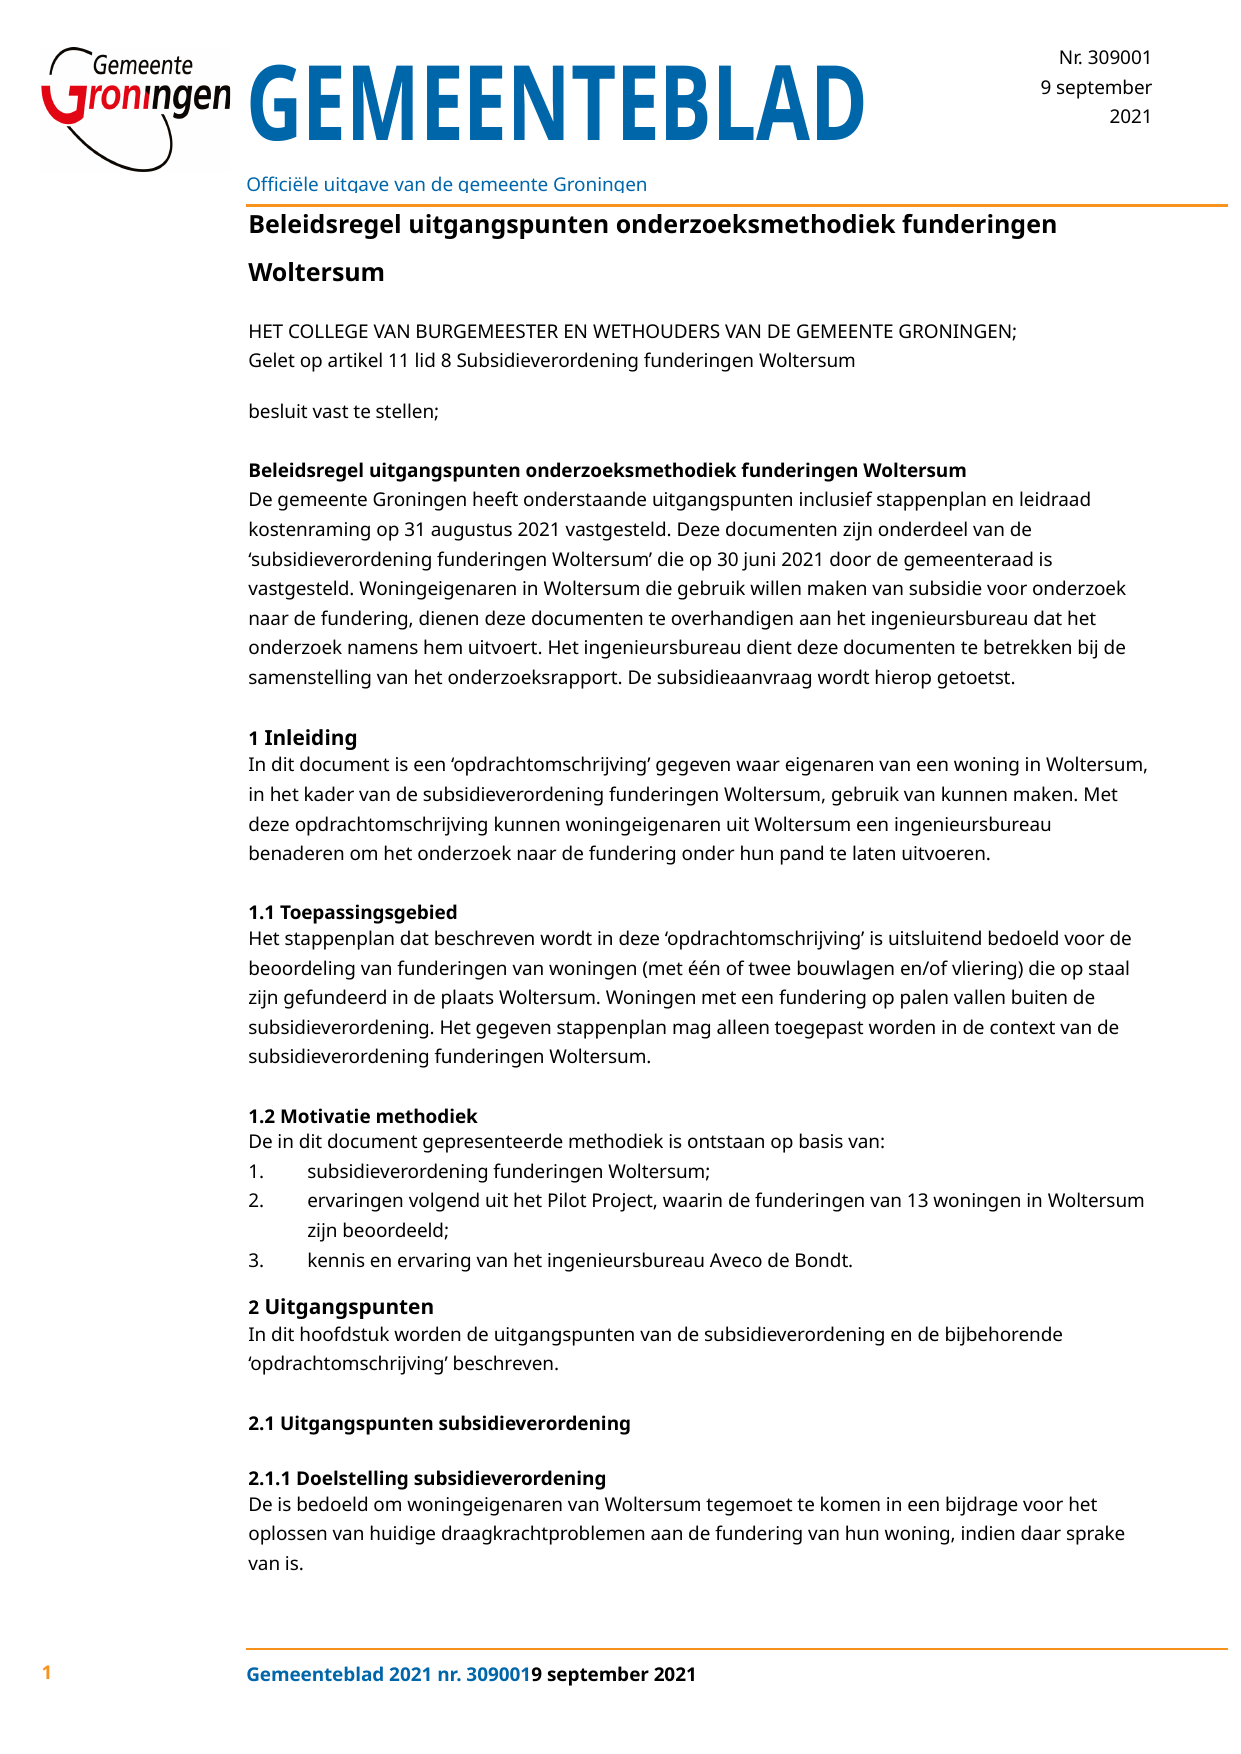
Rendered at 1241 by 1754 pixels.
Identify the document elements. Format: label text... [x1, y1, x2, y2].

text HET COLLEGE VAN BURGEMEESTER EN WETHOUDERS VAN DE GEMEENTE GRONINGEN; [248, 318, 1152, 344]
text Gelet op artikel 11 lid 8 Subsidieverordening funderingen Woltersum [248, 347, 1152, 373]
list subsidieverordening funderingen Woltersum; [248, 1158, 1152, 1184]
text 2 Uitgangspunten [248, 1292, 1152, 1321]
text 2.1 Uitgangspunten subsidieverordening [248, 1410, 1152, 1435]
text 2.1.1 Doelstelling subsidieverordening [248, 1465, 1152, 1491]
text In dit hoofdstuk worden de uitgangspunten van de subsidieverordening en de bijbehorende ‘opdrachtomschrijving’ beschreven. [248, 1321, 1152, 1376]
text In dit document is een ‘opdrachtomschrijving’ gegeven waar eigenaren van een woning in Woltersum, in het kader van de subsidieverordening funderingen Woltersum, gebruik van kunnen maken. Met deze opdrachtomschrijving kunnen woningeigenaren uit Woltersum een ingenieursbureau benaderen om het onderzoek naar de fundering onder hun pand te laten uitvoeren. [248, 752, 1152, 866]
text 1.1 Toepassingsgebied [248, 899, 1152, 925]
list kennis en ervaring van het ingenieursbureau Aveco de Bondt. [248, 1247, 1152, 1273]
text 1 Inleiding [248, 723, 1152, 752]
list ervaringen volgend uit het Pilot Project, waarin de funderingen van 13 woningen in Woltersum zijn beoordeeld; [248, 1188, 1152, 1243]
text besluit vast te stellen; [248, 398, 1152, 423]
text De gemeente Groningen heeft onderstaande uitgangspunten inclusief stappenplan en leidraad kostenraming op 31 augustus 2021 vastgesteld. Deze documenten zijn onderdeel van de ‘subsidieverordening funderingen Woltersum’ die op 30 juni 2021 door de gemeenteraad is vastgesteld. Woningeigenaren in Woltersum die gebruik willen maken van subsidie voor onderzoek naar de fundering, dienen deze documenten te overhandigen aan het ingenieursbureau dat het onderzoek namens hem uitvoert. Het ingenieursbureau dient deze documenten te betrekken bij de samenstelling van het onderzoeksrapport. De subsidieaanvraag wordt hierop getoetst. [248, 487, 1152, 690]
text De in dit document gepresenteerde methodiek is ontstaan op basis van: [248, 1128, 1152, 1154]
text Het stappenplan dat beschreven wordt in deze ‘opdrachtomschrijving’ is uitsluitend bedoeld voor de beoordeling van funderingen van woningen (met één of twee bouwlagen en/of vliering) die op staal zijn gefundeerd in de plaats Woltersum. Woningen met een fundering op palen vallen buiten de subsidieverordening. Het gegeven stappenplan mag alleen toegepast worden in de context van de subsidieverordening funderingen Woltersum. [248, 925, 1152, 1069]
text Beleidsregel uitgangspunten onderzoeksmethodiek funderingen Woltersum [248, 207, 1152, 288]
text 1.2 Motivatie methodiek [248, 1103, 1152, 1128]
picture [41, 47, 231, 172]
text Beleidsregel uitgangspunten onderzoeksmethodiek funderingen Woltersum [248, 457, 1152, 483]
text De is bedoeld om woningeigenaren van Woltersum tegemoet te komen in een bijdrage voor het oplossen van huidige draagkrachtproblemen aan de fundering van hun woning, indien daar sprake van is. [248, 1491, 1152, 1576]
